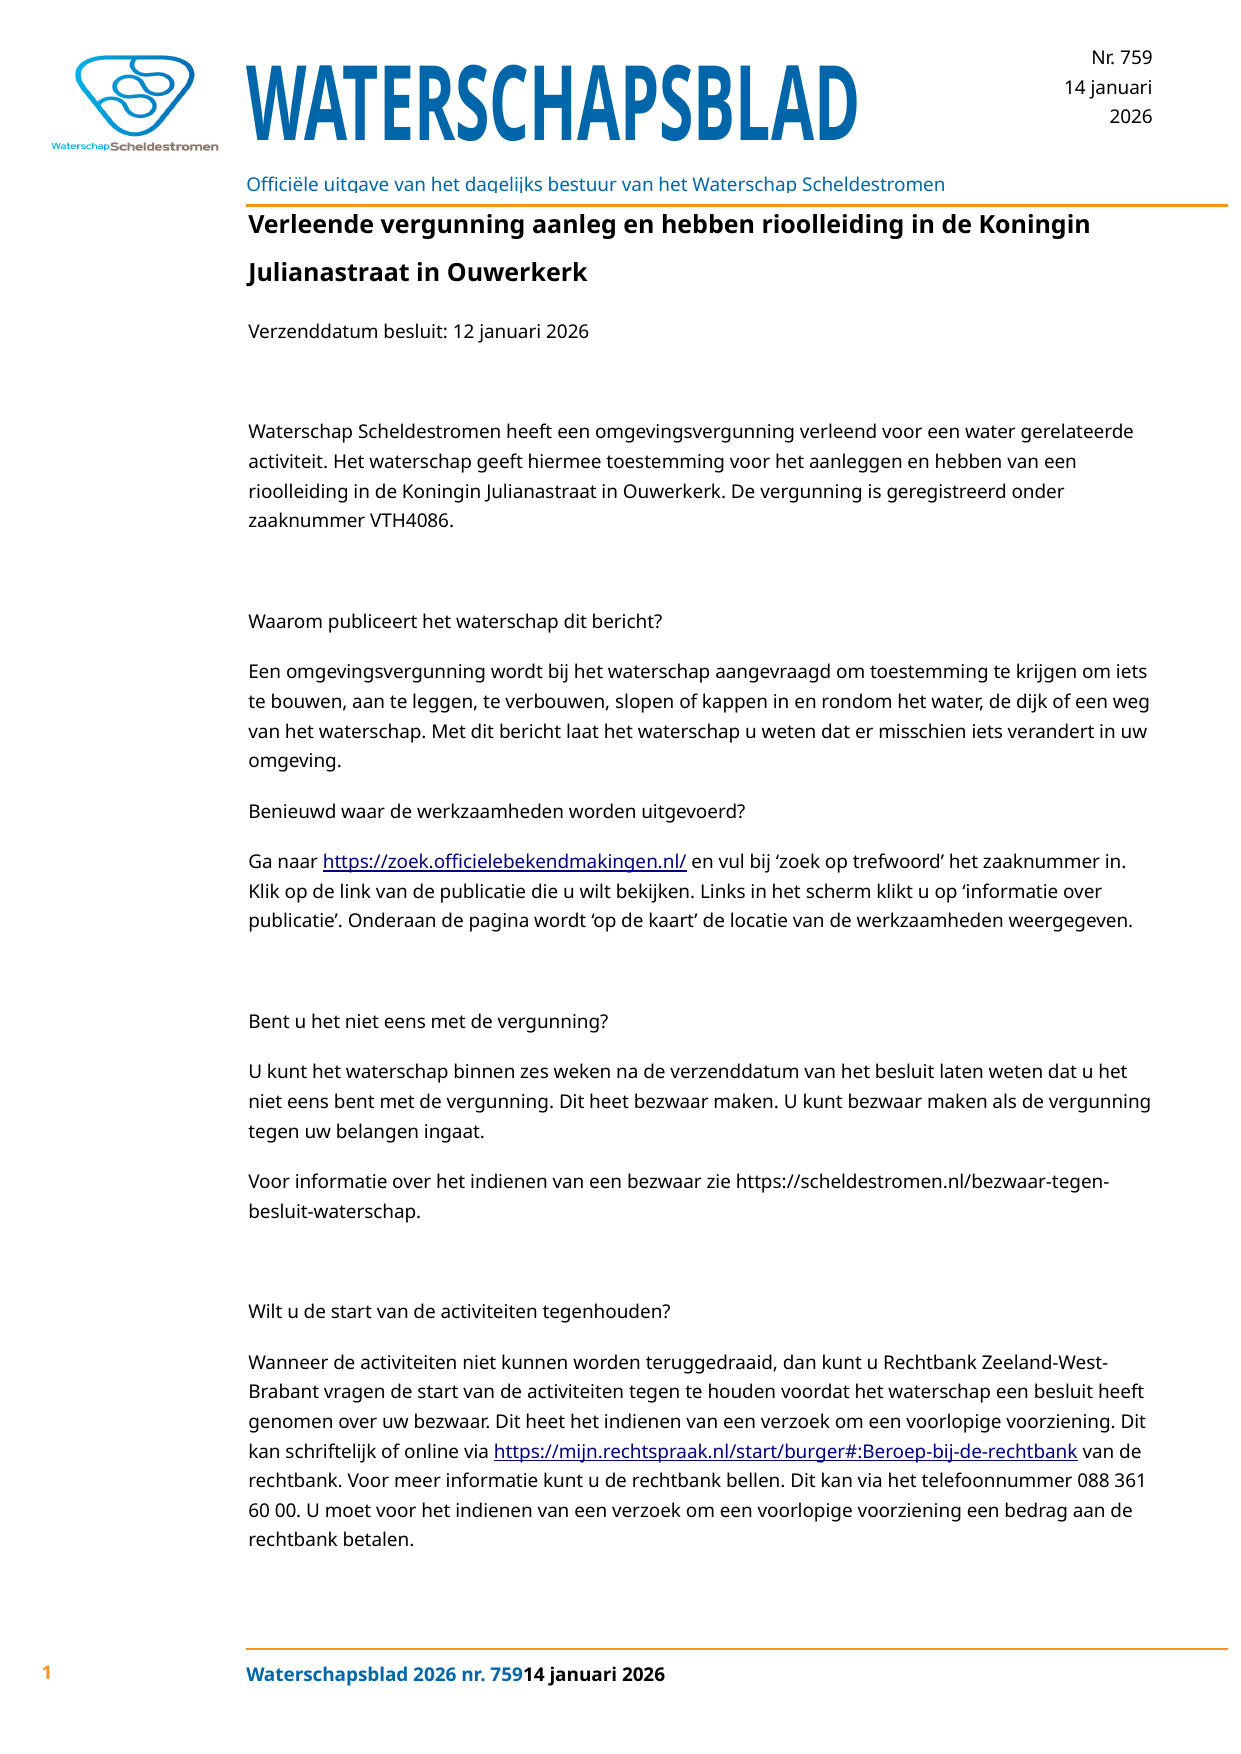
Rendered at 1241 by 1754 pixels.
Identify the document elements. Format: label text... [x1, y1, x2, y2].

text Benieuwd waar de werkzaamheden worden uitgevoerd? [248, 798, 1152, 824]
text Bent u het niet eens met de vergunning? [248, 1008, 1152, 1034]
text Verzenddatum besluit: 12 januari 2026 [248, 318, 1152, 344]
text Wilt u de start van de activiteiten tegenhouden? [248, 1299, 1152, 1324]
text Een omgevingsvergunning wordt bij het waterschap aangevraagd om toestemming te krijgen om iets te bouwen, aan te leggen, te verbouwen, slopen of kappen in en rondom het water, de dijk of een weg van het waterschap. Met dit bericht laat het waterschap u weten dat er misschien iets verandert in uw omgeving. [248, 659, 1152, 773]
text Voor informatie over het indienen van een bezwaar zie https://scheldestromen.nl/bezwaar-tegen-besluit-waterschap. [248, 1168, 1152, 1224]
text Verleende vergunning aanleg en hebben rioolleiding in de Koningin Julianastraat in Ouwerkerk [248, 207, 1152, 288]
text U kunt het waterschap binnen zes weken na de verzenddatum van het besluit laten weten dat u het niet eens bent met de vergunning. Dit heet bezwaar maken. U kunt bezwaar maken als de vergunning tegen uw belangen ingaat. [248, 1059, 1152, 1144]
text Waterschap Scheldestromen heeft een omgevingsvergunning verleend voor een water gerelateerde activiteit. Het waterschap geeft hiermee toestemming voor het aanleggen en hebben van een rioolleiding in de Koningin Julianastraat in Ouwerkerk. De vergunning is geregistreerd onder zaaknummer VTH4086. [248, 419, 1152, 533]
text Waarom publiceert het waterschap dit bericht? [248, 608, 1152, 634]
picture [41, 47, 231, 172]
text Ga naar https://zoek.officielebekendmakingen.nl/ en vul bij ‘zoek op trefwoord’ het zaaknummer in. Klik op de link van de publicatie die u wilt bekijken. Links in het scherm klikt u op ‘informatie over publicatie’. Onderaan de pagina wordt ‘op de kaart’ de locatie van de werkzaamheden weergegeven. [248, 848, 1152, 933]
text Wanneer de activiteiten niet kunnen worden teruggedraaid, dan kunt u Rechtbank Zeeland-West-Brabant vragen de start van de activiteiten tegen te houden voordat het waterschap een besluit heeft genomen over uw bezwaar. Dit heet het indienen van een verzoek om een voorlopige voorziening. Dit kan schriftelijk of online via https://mijn.rechtspraak.nl/start/burger#:Beroep-bij-de-rechtbank van de rechtbank. Voor meer informatie kunt u de rechtbank bellen. Dit kan via het telefoonnummer 088 361 60 00. U moet voor het indienen van een verzoek om een voorlopige voorziening een bedrag aan de rechtbank betalen. [248, 1349, 1152, 1552]
